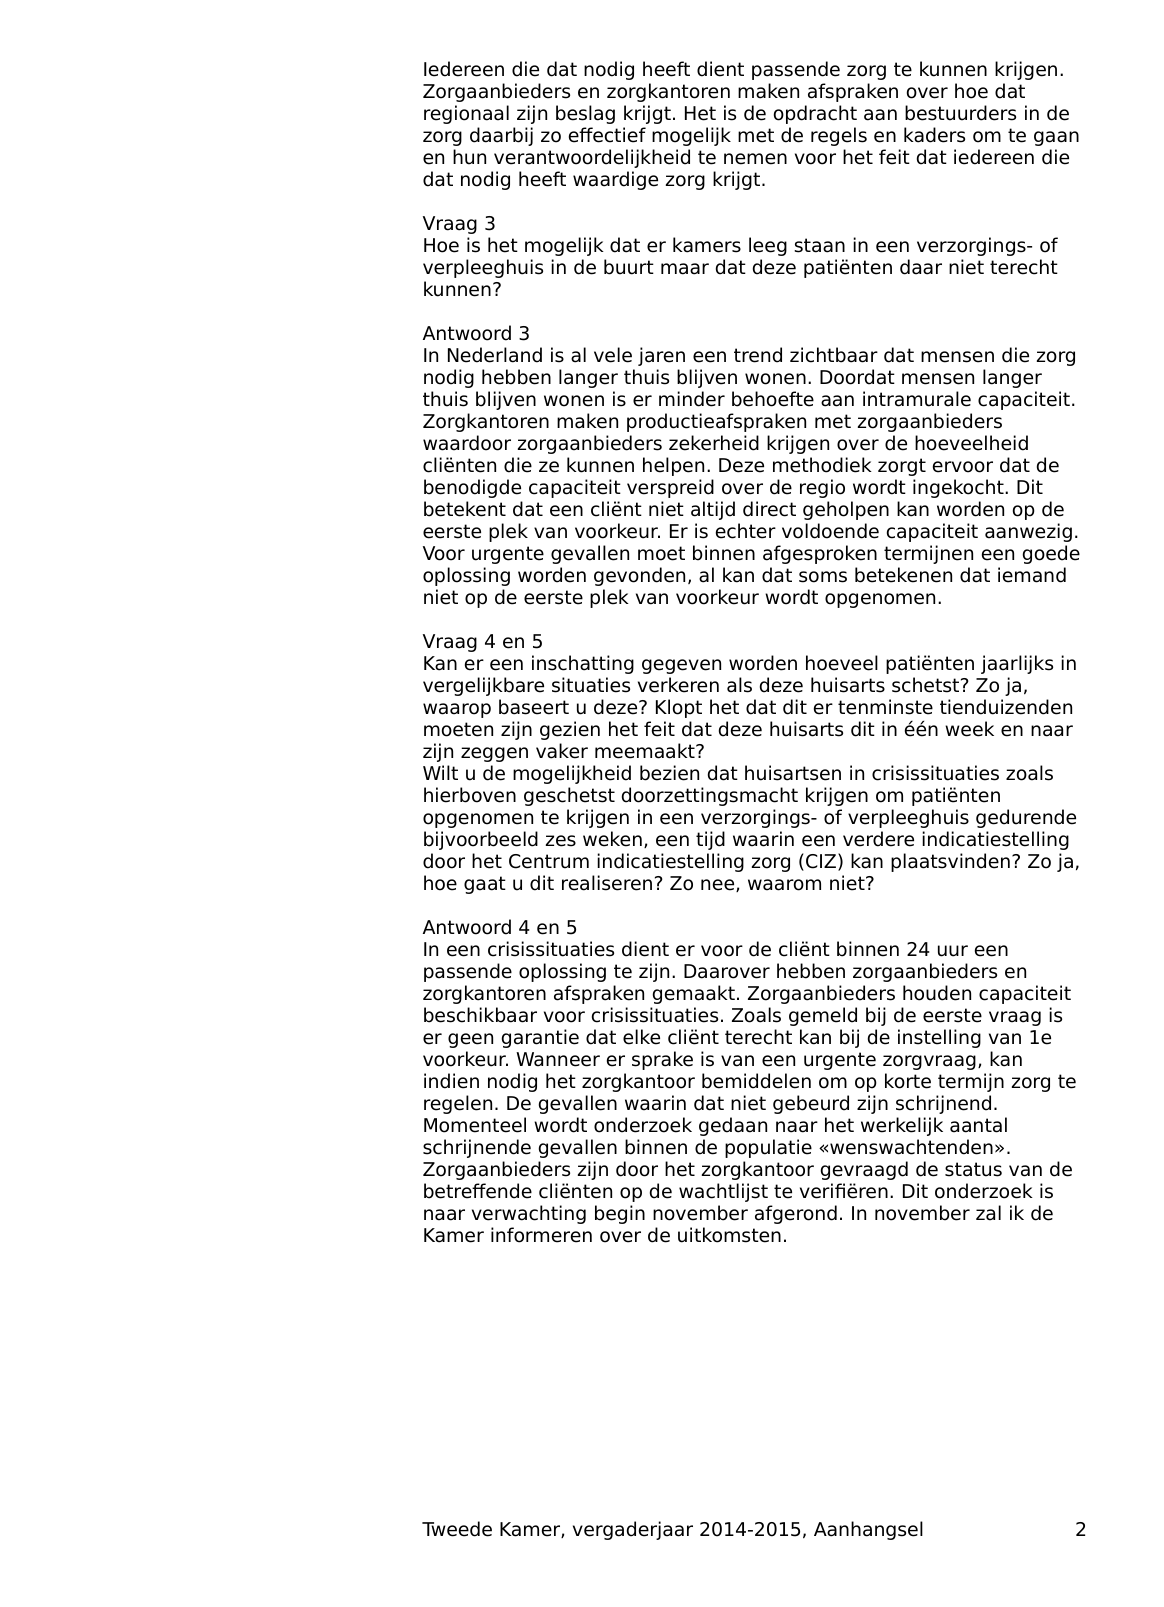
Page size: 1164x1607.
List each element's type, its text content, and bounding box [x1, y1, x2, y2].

text Wilt u de mogelijkheid bezien dat huisartsen in crisissituaties zoals hierboven geschetst doorzettingsmacht krijgen om patiënten opgenomen te krijgen in een verzorgings- of verpleeghuis gedurende bijvoorbeeld zes weken, een tijd waarin een verdere indicatiestelling door het Centrum indicatiestelling zorg (CIZ) kan plaatsvinden? Zo ja, hoe gaat u dit realiseren? Zo nee, waarom niet? [422, 763, 1087, 895]
text Antwoord 3 [422, 323, 1087, 345]
text Kan er een inschatting gegeven worden hoeveel patiënten jaarlijks in vergelijkbare situaties verkeren als deze huisarts schetst? Zo ja, waarop baseert u deze? Klopt het dat dit er tenminste tienduizenden moeten zijn gezien het feit dat deze huisarts dit in één week en naar zijn zeggen vaker meemaakt? [422, 653, 1087, 763]
text Vraag 3 [422, 213, 1087, 235]
text In een crisissituaties dient er voor de cliënt binnen 24 uur een passende oplossing te zijn. Daarover hebben zorgaanbieders en zorgkantoren afspraken gemaakt. Zorgaanbieders houden capaciteit beschikbaar voor crisissituaties. Zoals gemeld bij de eerste vraag is er geen garantie dat elke cliënt terecht kan bij de instelling van 1e voorkeur. Wanneer er sprake is van een urgente zorgvraag, kan indien nodig het zorgkantoor bemiddelen om op korte termijn zorg te regelen. De gevallen waarin dat niet gebeurd zijn schrijnend. Momenteel wordt onderzoek gedaan naar het werkelijk aantal schrijnende gevallen binnen de populatie «wenswachtenden». Zorgaanbieders zijn door het zorgkantoor gevraagd de status van de betreffende cliënten op de wachtlijst te verifiëren. Dit onderzoek is naar verwachting begin november afgerond. In november zal ik de Kamer informeren over de uitkomsten. [422, 939, 1087, 1247]
text Antwoord 4 en 5 [422, 917, 1087, 939]
text In Nederland is al vele jaren een trend zichtbaar dat mensen die zorg nodig hebben langer thuis blijven wonen. Doordat mensen langer thuis blijven wonen is er minder behoefte aan intramurale capaciteit. Zorgkantoren maken productieafspraken met zorgaanbieders waardoor zorgaanbieders zekerheid krijgen over de hoeveelheid cliënten die ze kunnen helpen. Deze methodiek zorgt ervoor dat de benodigde capaciteit verspreid over de regio wordt ingekocht. Dit betekent dat een cliënt niet altijd direct geholpen kan worden op de eerste plek van voorkeur. Er is echter voldoende capaciteit aanwezig. Voor urgente gevallen moet binnen afgesproken termijnen een goede oplossing worden gevonden, al kan dat soms betekenen dat iemand niet op de eerste plek van voorkeur wordt opgenomen. [422, 345, 1087, 609]
text Iedereen die dat nodig heeft dient passende zorg te kunnen krijgen. Zorgaanbieders en zorgkantoren maken afspraken over hoe dat regionaal zijn beslag krijgt. Het is de opdracht aan bestuurders in de zorg daarbij zo effectief mogelijk met de regels en kaders om te gaan en hun verantwoordelijkheid te nemen voor het feit dat iedereen die dat nodig heeft waardige zorg krijgt. [422, 59, 1087, 191]
text Vraag 4 en 5 [422, 631, 1087, 653]
text Hoe is het mogelijk dat er kamers leeg staan in een verzorgings- of verpleeghuis in de buurt maar dat deze patiënten daar niet terecht kunnen? [422, 235, 1087, 301]
